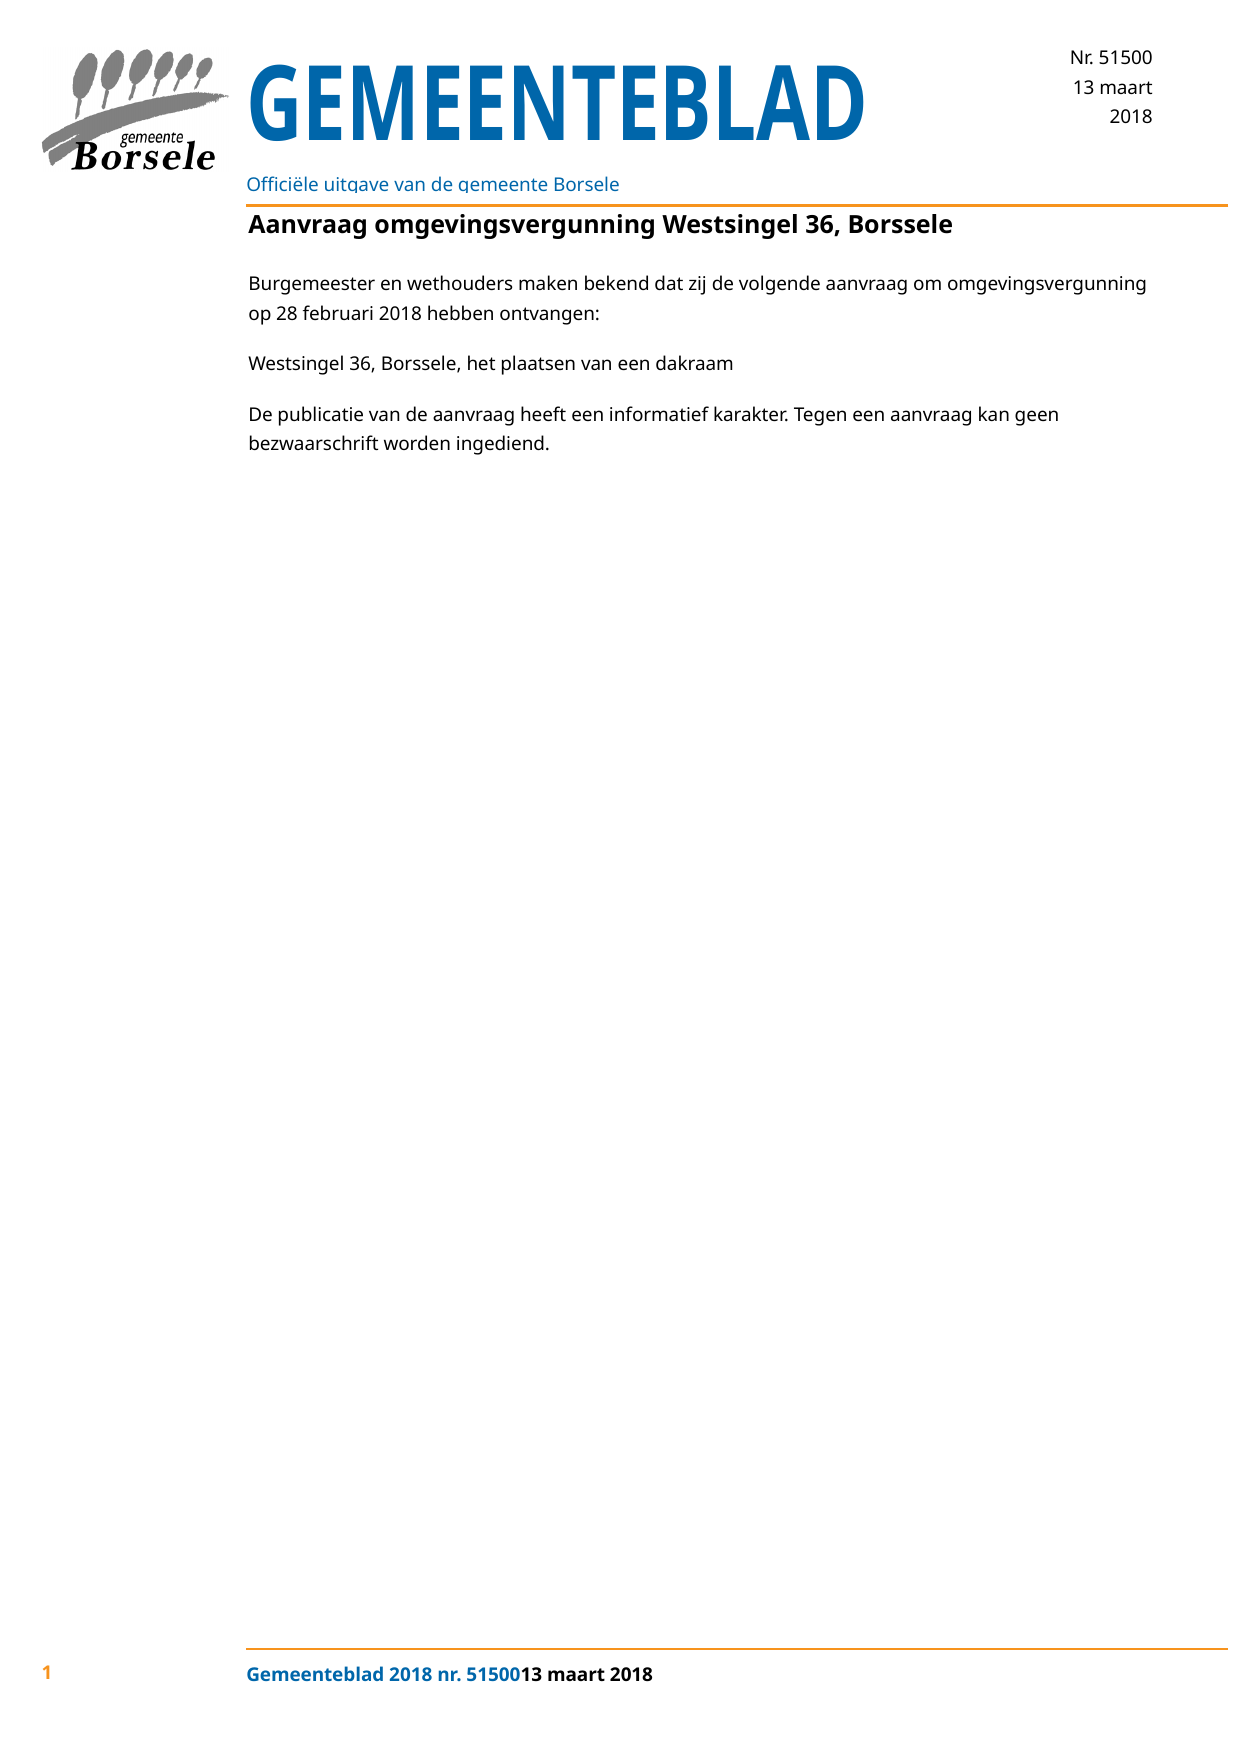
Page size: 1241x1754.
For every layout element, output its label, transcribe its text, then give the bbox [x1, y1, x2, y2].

text De publicatie van de aanvraag heeft een informatief karakter. Tegen een aanvraag kan geen bezwaarschrift worden ingediend. [248, 401, 1152, 456]
text Westsingel 36, Borssele, het plaatsen van een dakraam [248, 350, 1152, 376]
text Aanvraag omgevingsvergunning Westsingel 36, Borssele [248, 207, 1152, 241]
text Burgemeester en wethouders maken bekend dat zij de volgende aanvraag om omgevingsvergunning op 28 februari 2018 hebben ontvangen: [248, 270, 1152, 326]
picture [41, 47, 231, 172]
